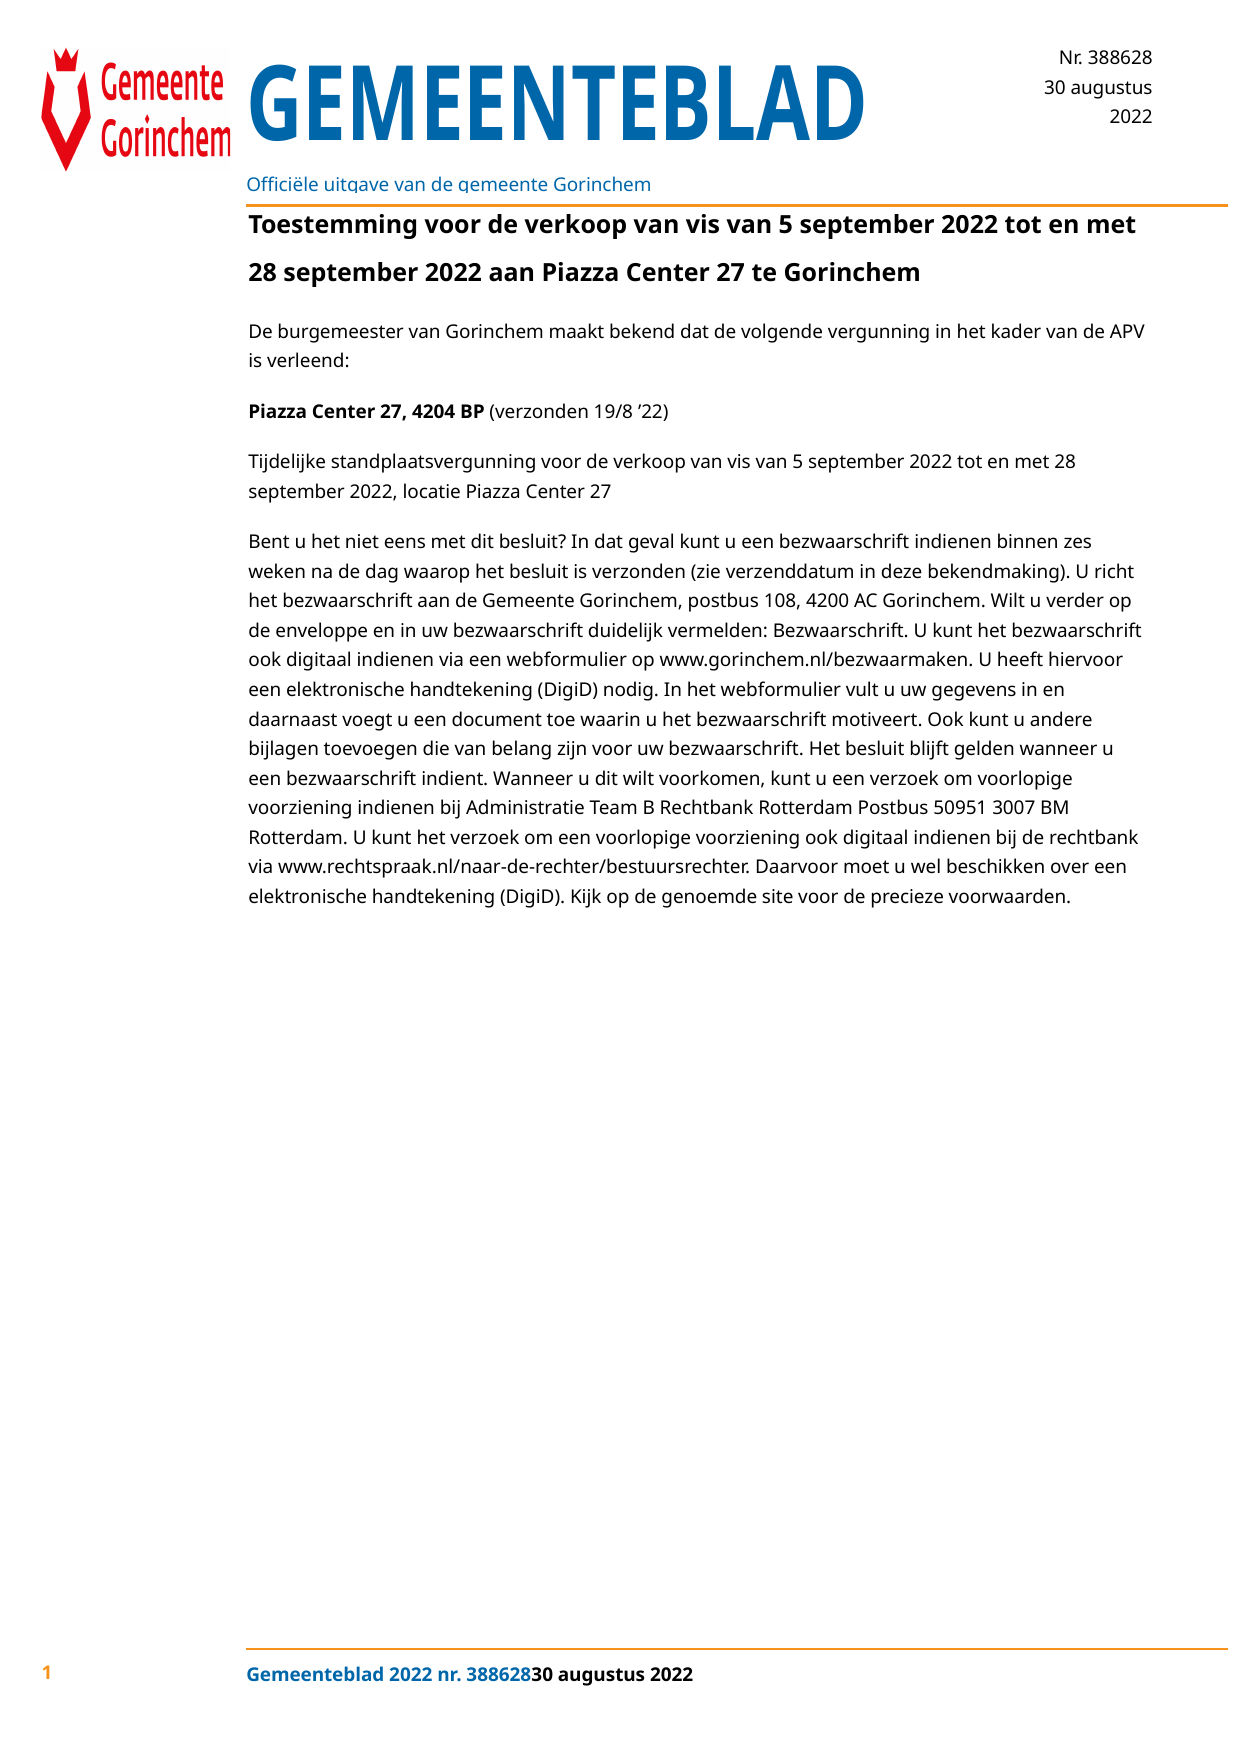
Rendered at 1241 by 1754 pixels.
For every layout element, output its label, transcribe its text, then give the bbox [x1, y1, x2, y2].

text De burgemeester van Gorinchem maakt bekend dat de volgende vergunning in het kader van de APV is verleend: [248, 318, 1152, 373]
text Toestemming voor de verkoop van vis van 5 september 2022 tot en met 28 september 2022 aan Piazza Center 27 te Gorinchem [248, 207, 1152, 288]
picture [41, 47, 231, 172]
text Bent u het niet eens met dit besluit? In dat geval kunt u een bezwaarschrift indienen binnen zes weken na de dag waarop het besluit is verzonden (zie verzenddatum in deze bekendmaking). U richt het bezwaarschrift aan de Gemeente Gorinchem, postbus 108, 4200 AC Gorinchem. Wilt u verder op de enveloppe en in uw bezwaarschrift duidelijk vermelden: Bezwaarschrift. U kunt het bezwaarschrift ook digitaal indienen via een webformulier op www.gorinchem.nl/bezwaarmaken. U heeft hiervoor een elektronische handtekening (DigiD) nodig. In het webformulier vult u uw gegevens in en daarnaast voegt u een document toe waarin u het bezwaarschrift motiveert. Ook kunt u andere bijlagen toevoegen die van belang zijn voor uw bezwaarschrift. Het besluit blijft gelden wanneer u een bezwaarschrift indient. Wanneer u dit wilt voorkomen, kunt u een verzoek om voorlopige voorziening indienen bij Administratie Team B Rechtbank Rotterdam Postbus 50951 3007 BM Rotterdam. U kunt het verzoek om een voorlopige voorziening ook digitaal indienen bij de rechtbank via www.rechtspraak.nl/naar-de-rechter/bestuursrechter. Daarvoor moet u wel beschikken over een elektronische handtekening (DigiD). Kijk op de genoemde site voor de precieze voorwaarden. [248, 528, 1152, 909]
text Piazza Center 27, 4204 BP (verzonden 19/8 ’22) [248, 398, 1152, 424]
text Tijdelijke standplaatsvergunning voor de verkoop van vis van 5 september 2022 tot en met 28 september 2022, locatie Piazza Center 27 [248, 448, 1152, 504]
